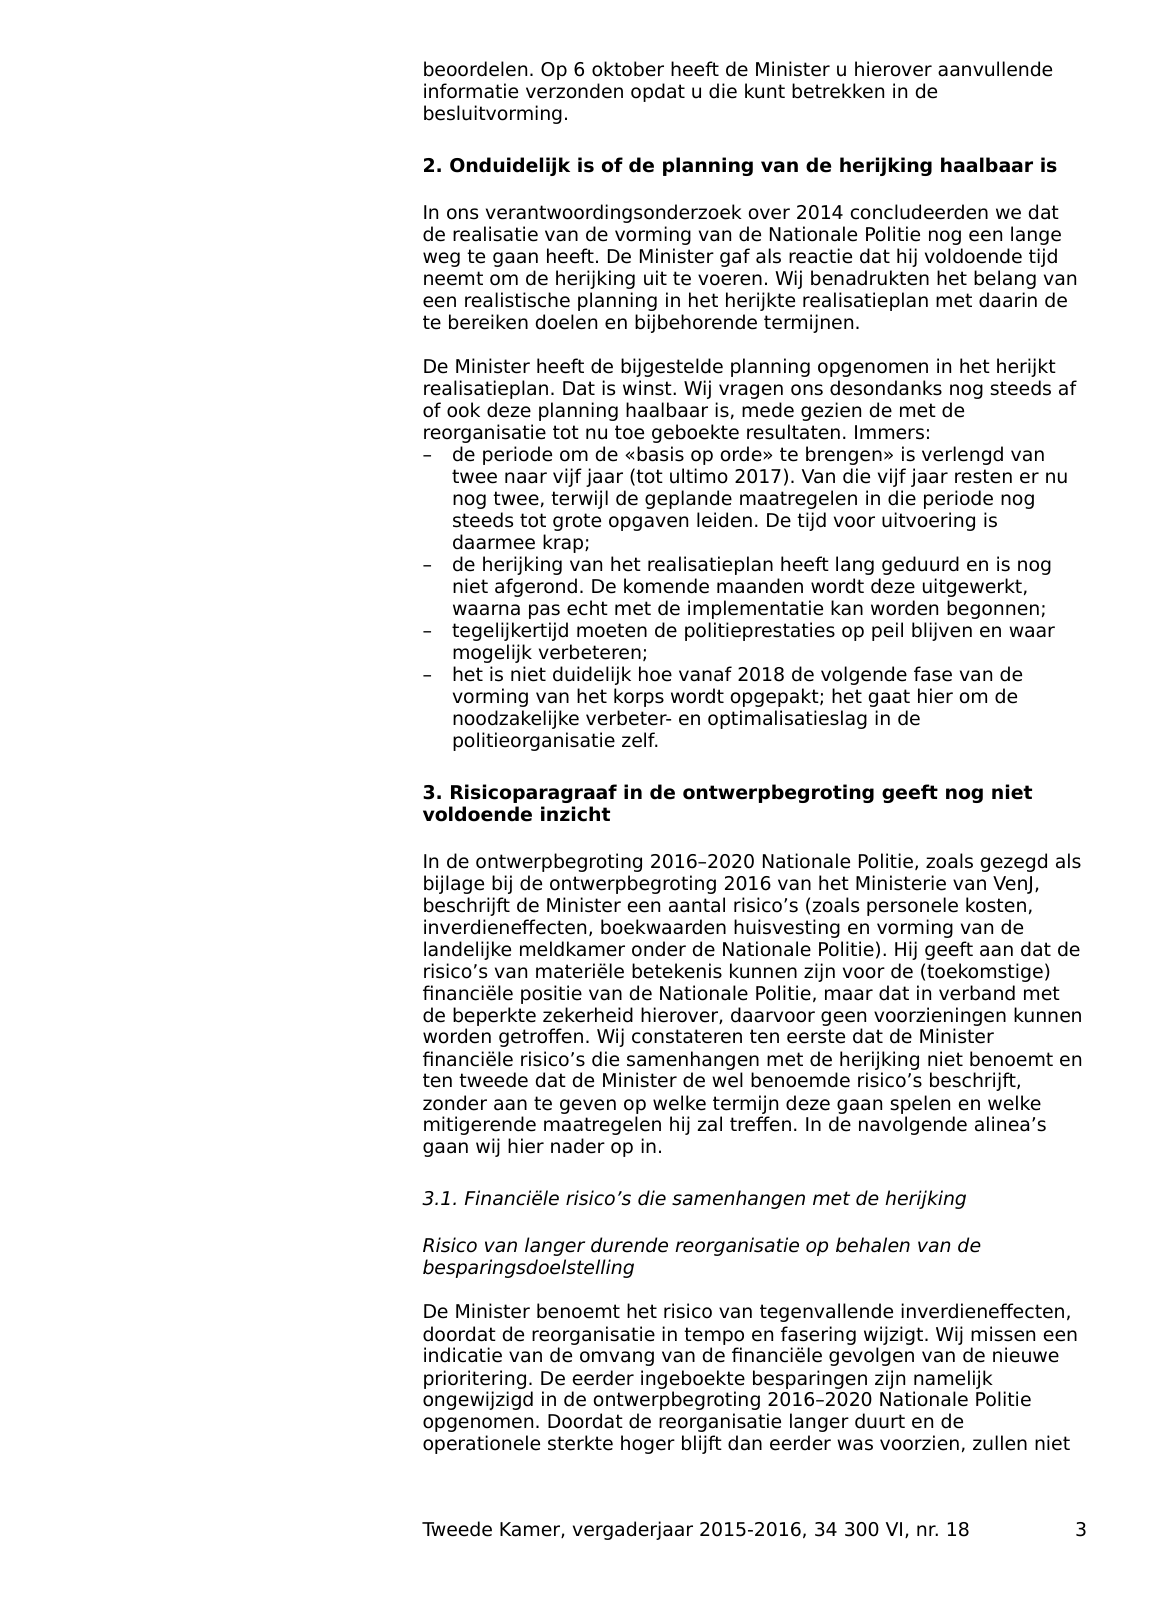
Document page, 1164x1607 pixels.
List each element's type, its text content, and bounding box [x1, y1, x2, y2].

text – de periode om de «basis op orde» te brengen» is verlengd van twee naar vijf jaar (tot ultimo 2017). Van die vijf jaar resten er nu nog twee, terwijl de geplande maatregelen in die periode nog steeds tot grote opgaven leiden. De tijd voor uitvoering is daarmee krap; [422, 444, 1087, 554]
subtitle 3. Risicoparagraaf in de ontwerpbegroting geeft nog niet voldoende inzicht [422, 782, 1087, 826]
subtitle 3.1. Financiële risico’s die samenhangen met de herijking [422, 1188, 1087, 1210]
text In de ontwerpbegroting 2016–2020 Nationale Politie, zoals gezegd als bijlage bij de ontwerpbegroting 2016 van het Ministerie van VenJ, beschrijft de Minister een aantal risico’s (zoals personele kosten, inverdieneffecten, boekwaarden huisvesting en vorming van de landelijke meldkamer onder de Nationale Politie). Hij geeft aan dat de risico’s van materiële betekenis kunnen zijn voor de (toekomstige) financiële positie van de Nationale Politie, maar dat in verband met de beperkte zekerheid hierover, daarvoor geen voorzieningen kunnen worden getroffen. Wij constateren ten eerste dat de Minister financiële risico’s die samenhangen met de herijking niet benoemt en ten tweede dat de Minister de wel benoemde risico’s beschrijft, zonder aan te geven op welke termijn deze gaan spelen en welke mitigerende maatregelen hij zal treffen. In de navolgende alinea’s gaan wij hier nader op in. [422, 851, 1087, 1158]
text De Minister benoemt het risico van tegenvallende inverdieneffecten, doordat de reorganisatie in tempo en fasering wijzigt. Wij missen een indicatie van de omvang van de financiële gevolgen van de nieuwe prioritering. De eerder ingeboekte besparingen zijn namelijk ongewijzigd in de ontwerpbegroting 2016–2020 Nationale Politie opgenomen. Doordat de reorganisatie langer duurt en de operationele sterkte hoger blijft dan eerder was voorzien, zullen niet [422, 1301, 1087, 1455]
text – tegelijkertijd moeten de politieprestaties op peil blijven en waar mogelijk verbeteren; [422, 620, 1087, 664]
text In ons verantwoordingsonderzoek over 2014 concludeerden we dat de realisatie van de vorming van de Nationale Politie nog een lange weg te gaan heeft. De Minister gaf als reactie dat hij voldoende tijd neemt om de herijking uit te voeren. Wij benadrukten het belang van een realistische planning in het herijkte realisatieplan met daarin de te bereiken doelen en bijbehorende termijnen. [422, 202, 1087, 334]
text beoordelen. Op 6 oktober heeft de Minister u hierover aanvullende informatie verzonden opdat u die kunt betrekken in de besluitvorming. [422, 59, 1087, 125]
subtitle Risico van langer durende reorganisatie op behalen van de besparingsdoelstelling [422, 1235, 1087, 1279]
text – de herijking van het realisatieplan heeft lang geduurd en is nog niet afgerond. De komende maanden wordt deze uitgewerkt, waarna pas echt met de implementatie kan worden begonnen; [422, 554, 1087, 620]
subtitle 2. Onduidelijk is of de planning van de herijking haalbaar is [422, 155, 1087, 177]
text De Minister heeft de bijgestelde planning opgenomen in het herijkt realisatieplan. Dat is winst. Wij vragen ons desondanks nog steeds af of ook deze planning haalbaar is, mede gezien de met de reorganisatie tot nu toe geboekte resultaten. Immers: [422, 356, 1087, 444]
text – het is niet duidelijk hoe vanaf 2018 de volgende fase van de vorming van het korps wordt opgepakt; het gaat hier om de noodzakelijke verbeter- en optimalisatieslag in de politieorganisatie zelf. [422, 664, 1087, 752]
